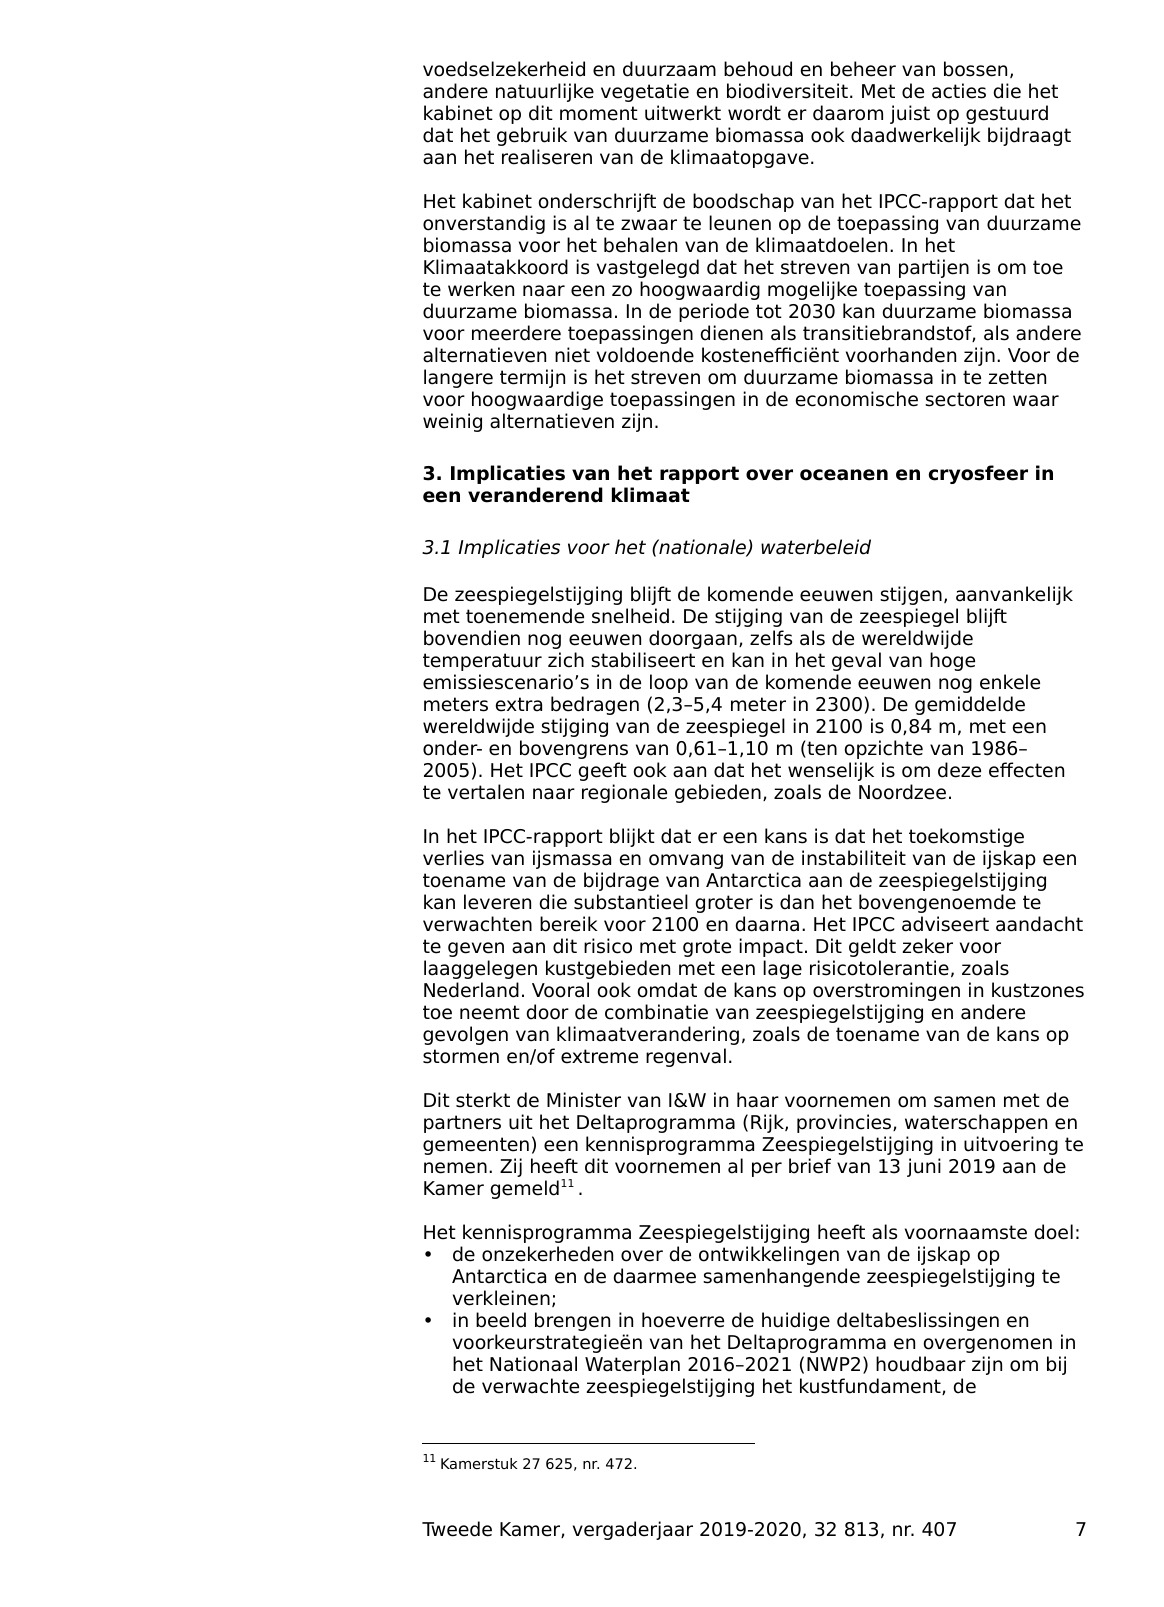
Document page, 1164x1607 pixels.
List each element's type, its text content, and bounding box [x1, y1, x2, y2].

subtitle 3. Implicaties van het rapport over oceanen en cryosfeer in een veranderend klimaat [422, 463, 1087, 507]
text • de onzekerheden over de ontwikkelingen van de ijskap op Antarctica en de daarmee samenhangende zeespiegelstijging te verkleinen; [422, 1244, 1087, 1310]
text In het IPCC-rapport blijkt dat er een kans is dat het toekomstige verlies van ijsmassa en omvang van de instabiliteit van de ijskap een toename van de bijdrage van Antarctica aan de zeespiegelstijging kan leveren die substantieel groter is dan het bovengenoemde te verwachten bereik voor 2100 en daarna. Het IPCC adviseert aandacht te geven aan dit risico met grote impact. Dit geldt zeker voor laaggelegen kustgebieden met een lage risicotolerantie, zoals Nederland. Vooral ook omdat de kans op overstromingen in kustzones toe neemt door de combinatie van zeespiegelstijging en andere gevolgen van klimaatverandering, zoals de toename van de kans op stormen en/of extreme regenval. [422, 826, 1087, 1068]
text De zeespiegelstijging blijft de komende eeuwen stijgen, aanvankelijk met toenemende snelheid. De stijging van de zeespiegel blijft bovendien nog eeuwen doorgaan, zelfs als de wereldwijde temperatuur zich stabiliseert en kan in het geval van hoge emissiescenario’s in de loop van de komende eeuwen nog enkele meters extra bedragen (2,3–5,4 meter in 2300). De gemiddelde wereldwijde stijging van de zeespiegel in 2100 is 0,84 m, met een onder- en bovengrens van 0,61–1,10 m (ten opzichte van 1986–2005). Het IPCC geeft ook aan dat het wenselijk is om deze effecten te vertalen naar regionale gebieden, zoals de Noordzee. [422, 584, 1087, 804]
subtitle 3.1 Implicaties voor het (nationale) waterbeleid [422, 537, 1087, 559]
text Het kennisprogramma Zeespiegelstijging heeft als voornaamste doel: [422, 1222, 1087, 1244]
text Kamerstuk 27 625, nr. 472. [422, 1452, 1087, 1474]
text voedselzekerheid en duurzaam behoud en beheer van bossen, andere natuurlijke vegetatie en biodiversiteit. Met de acties die het kabinet op dit moment uitwerkt wordt er daarom juist op gestuurd dat het gebruik van duurzame biomassa ook daadwerkelijk bijdraagt aan het realiseren van de klimaatopgave. [422, 59, 1087, 169]
text Het kabinet onderschrijft de boodschap van het IPCC-rapport dat het onverstandig is al te zwaar te leunen op de toepassing van duurzame biomassa voor het behalen van de klimaatdoelen. In het Klimaatakkoord is vastgelegd dat het streven van partijen is om toe te werken naar een zo hoogwaardig mogelijke toepassing van duurzame biomassa. In de periode tot 2030 kan duurzame biomassa voor meerdere toepassingen dienen als transitiebrandstof, als andere alternatieven niet voldoende kostenefficiënt voorhanden zijn. Voor de langere termijn is het streven om duurzame biomassa in te zetten voor hoogwaardige toepassingen in de economische sectoren waar weinig alternatieven zijn. [422, 191, 1087, 433]
text • in beeld brengen in hoeverre de huidige deltabeslissingen en voorkeurstrategieën van het Deltaprogramma en overgenomen in het Nationaal Waterplan 2016–2021 (NWP2) houdbaar zijn om bij de verwachte zeespiegelstijging het kustfundament, de [422, 1310, 1087, 1398]
text Dit sterkt de Minister van I&W in haar voornemen om samen met de partners uit het Deltaprogramma (Rijk, provincies, waterschappen en gemeenten) een kennisprogramma Zeespiegelstijging in uitvoering te nemen. Zij heeft dit voornemen al per brief van 13 juni 2019 aan de Kamer gemeld. [422, 1090, 1087, 1200]
